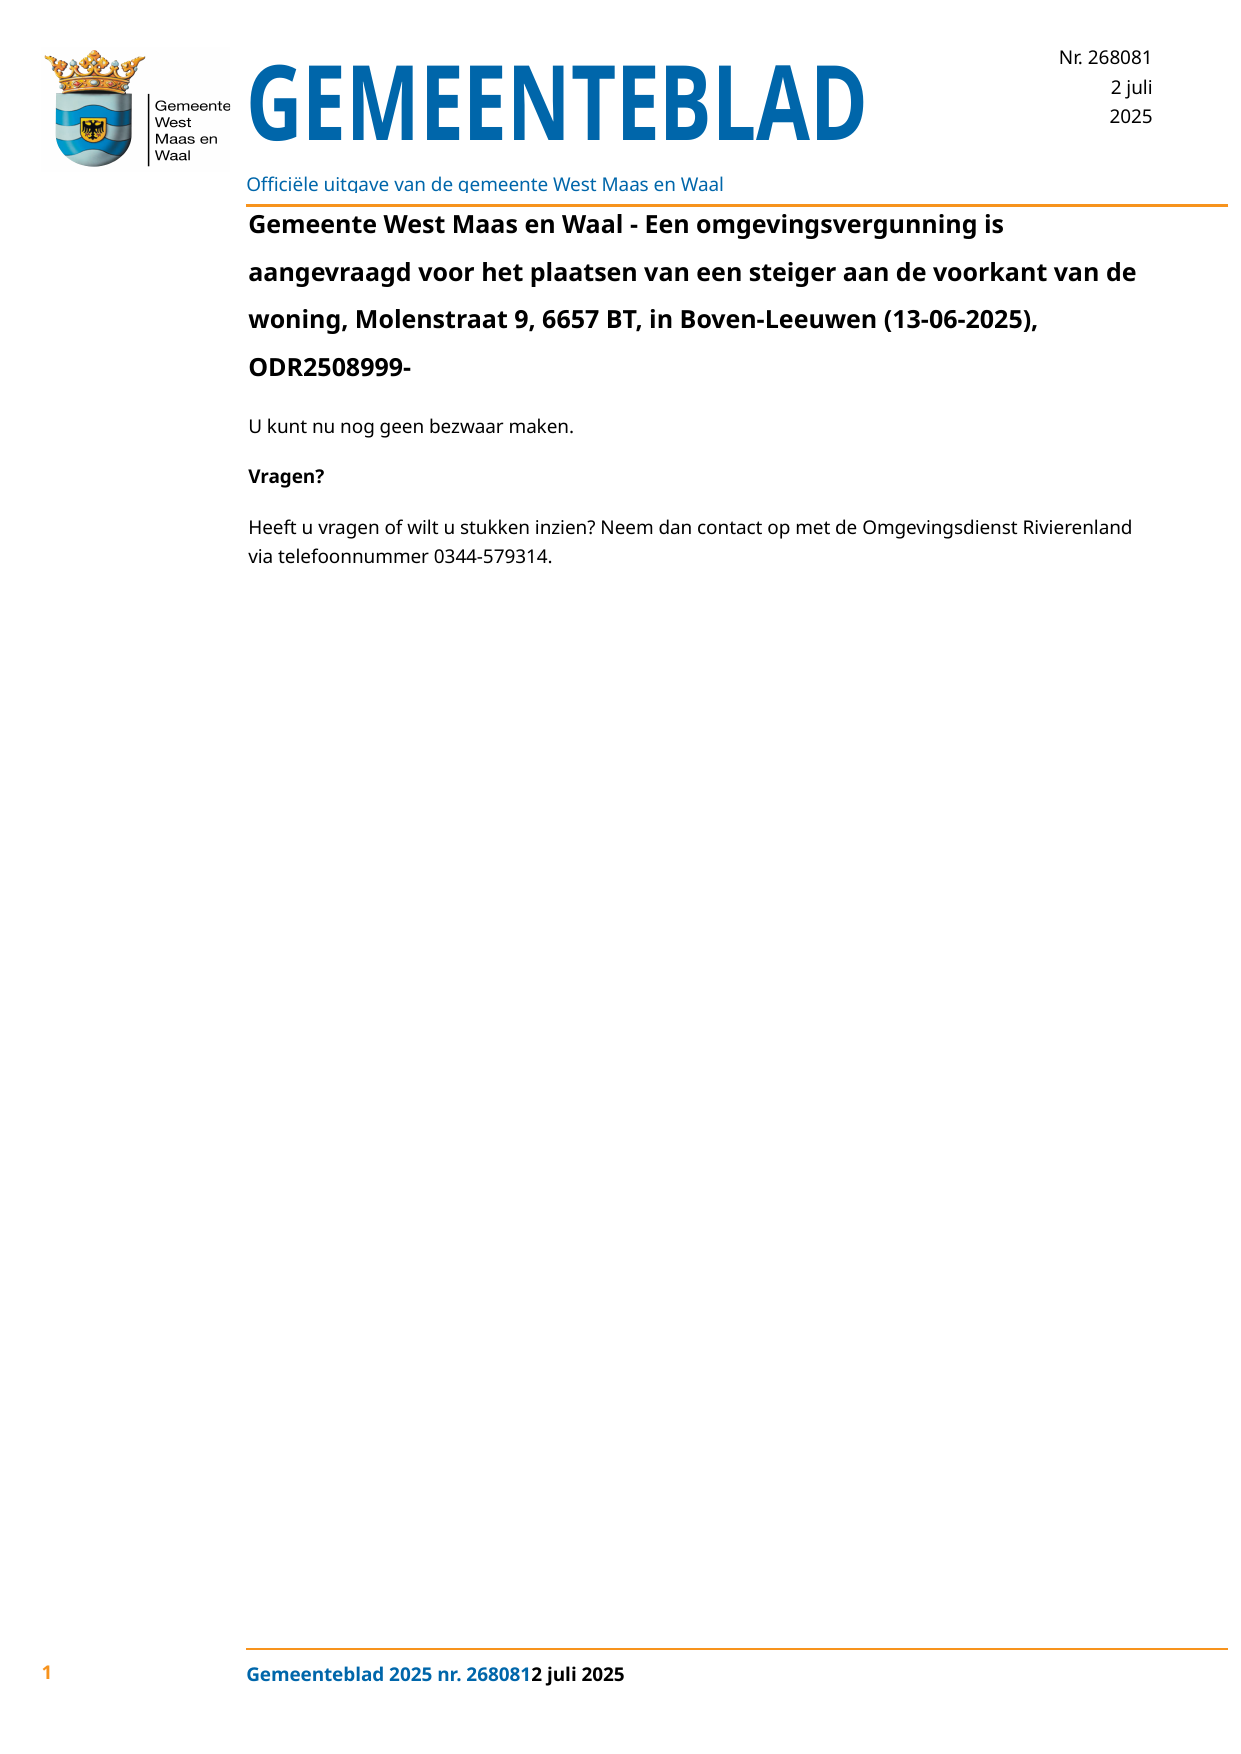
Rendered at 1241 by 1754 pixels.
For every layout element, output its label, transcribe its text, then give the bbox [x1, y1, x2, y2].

text U kunt nu nog geen bezwaar maken. [248, 413, 1152, 439]
text Heeft u vragen of wilt u stukken inzien? Neem dan contact op met de Omgevingsdienst Rivierenland via telefoonnummer 0344-579314. [248, 514, 1152, 569]
picture [41, 47, 231, 172]
text Vragen? [248, 463, 1152, 489]
text Gemeente West Maas en Waal - Een omgevingsvergunning is aangevraagd voor het plaatsen van een steiger aan de voorkant van de woning, Molenstraat 9, 6657 BT, in Boven-Leeuwen (13-06-2025), ODR2508999- [248, 207, 1152, 384]
